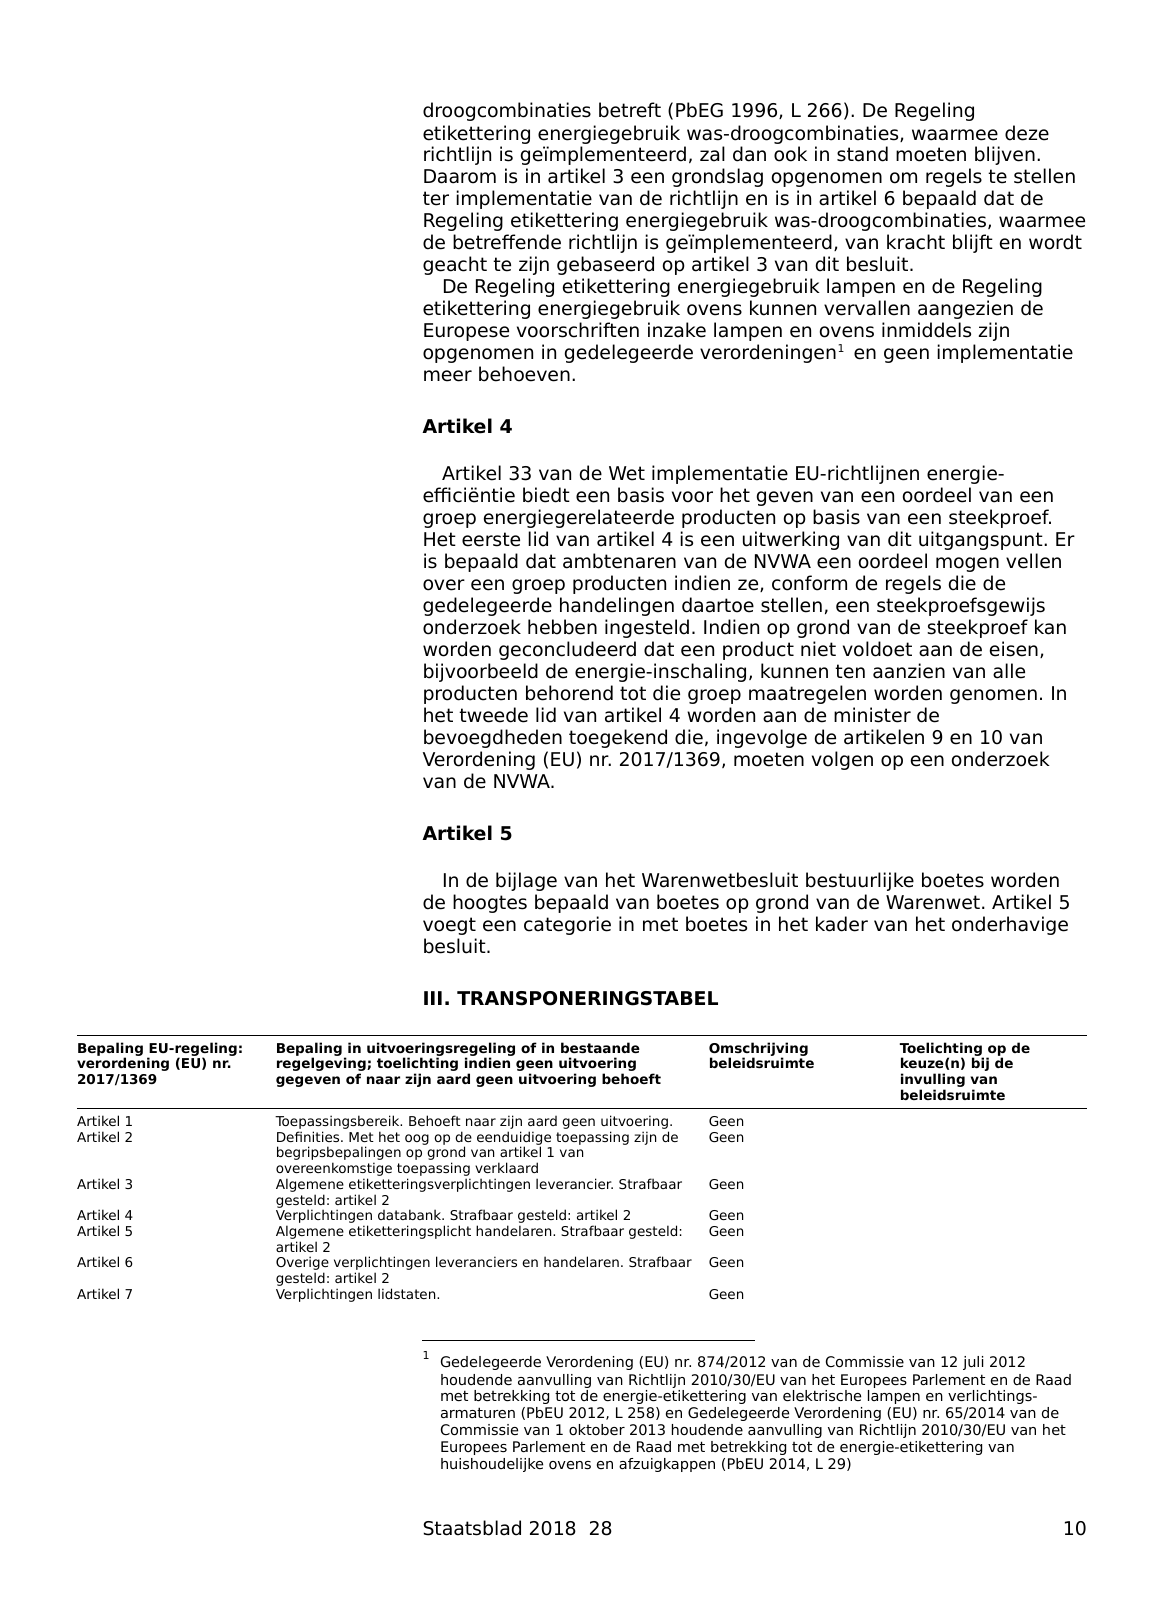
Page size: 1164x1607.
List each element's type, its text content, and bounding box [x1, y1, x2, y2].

table_cell Artikel 3 [77, 1177, 270, 1208]
table_cell Artikel 4 [77, 1208, 270, 1224]
table_cell Artikel 5 [77, 1224, 270, 1255]
text In de bijlage van het Warenwetbesluit bestuurlijke boetes worden de hoogtes bepaald van boetes op grond van de Warenwet. Artikel 5 voegt een categorie in met boetes in het kader van het onderhavige besluit. [422, 870, 1087, 958]
table_cell Geen [703, 1208, 894, 1224]
table_cell Geen [703, 1255, 894, 1287]
table_header Bepaling EU-regeling: verordening (EU) nr. 2017/1369 [77, 1036, 270, 1108]
table_cell Verplichtingen databank. Strafbaar gesteld: artikel 2 [270, 1208, 702, 1224]
table_cell Overige verplichtingen leveranciers en handelaren. Strafbaar gesteld: artikel 2 [270, 1255, 702, 1287]
subtitle III. TRANSPONERINGSTABEL [422, 988, 1087, 1010]
table_cell Verplichtingen lidstaten. [270, 1287, 702, 1302]
table_cell Geen [703, 1224, 894, 1255]
subtitle Artikel 5 [422, 823, 1087, 845]
table_cell [894, 1287, 1087, 1302]
table_cell Algemene etiketteringsplicht handelaren. Strafbaar gesteld: artikel 2 [270, 1224, 702, 1255]
table_cell [894, 1130, 1087, 1177]
table_cell Toepassingsbereik. Behoeft naar zijn aard geen uitvoering. [270, 1109, 702, 1129]
table_cell [894, 1255, 1087, 1287]
table_cell [894, 1224, 1087, 1255]
table_cell [894, 1109, 1087, 1129]
table_cell Geen [703, 1109, 894, 1129]
table_header Toelichting op de keuze(n) bij de invulling van beleidsruimte [894, 1036, 1087, 1108]
table_cell [894, 1177, 1087, 1208]
table_cell Geen [703, 1130, 894, 1177]
table_cell Artikel 6 [77, 1255, 270, 1287]
table_cell [894, 1208, 1087, 1224]
table_cell Geen [703, 1177, 894, 1208]
table_cell Artikel 1 [77, 1109, 270, 1129]
table_cell Artikel 2 [77, 1130, 270, 1177]
text De Regeling etikettering energiegebruik lampen en de Regeling etikettering energiegebruik ovens kunnen vervallen aangezien de Europese voorschriften inzake lampen en ovens inmiddels zijn opgenomen in gedelegeerde verordeningen en geen implementatie meer behoeven. [422, 276, 1087, 386]
table_header Bepaling in uitvoeringsregeling of in bestaande regelgeving; toelichting indien geen uitvoering gegeven of naar zijn aard geen uitvoering behoeft [270, 1036, 702, 1108]
text Artikel 33 van de Wet implementatie EU-richtlijnen energie-efficiëntie biedt een basis voor het geven van een oordeel van een groep energiegerelateerde producten op basis van een steekproef. Het eerste lid van artikel 4 is een uitwerking van dit uitgangspunt. Er is bepaald dat ambtenaren van de NVWA een oordeel mogen vellen over een groep producten indien ze, conform de regels die de gedelegeerde handelingen daartoe stellen, een steekproefsgewijs onderzoek hebben ingesteld. Indien op grond van de steekproef kan worden geconcludeerd dat een product niet voldoet aan de eisen, bijvoorbeeld de energie-inschaling, kunnen ten aanzien van alle producten behorend tot die groep maatregelen worden genomen. In het tweede lid van artikel 4 worden aan de minister de bevoegdheden toegekend die, ingevolge de artikelen 9 en 10 van Verordening (EU) nr. 2017/1369, moeten volgen op een onderzoek van de NVWA. [422, 463, 1087, 793]
text droogcombinaties betreft (PbEG 1996, L 266). De Regeling etikettering energiegebruik was-droogcombinaties, waarmee deze richtlijn is geïmplementeerd, zal dan ook in stand moeten blijven. Daarom is in artikel 3 een grondslag opgenomen om regels te stellen ter implementatie van de richtlijn en is in artikel 6 bepaald dat de Regeling etikettering energiegebruik was-droogcombinaties, waarmee de betreffende richtlijn is geïmplementeerd, van kracht blijft en wordt geacht te zijn gebaseerd op artikel 3 van dit besluit. [422, 100, 1087, 276]
table_cell Geen [703, 1287, 894, 1302]
table_cell Definities. Met het oog op de eenduidige toepassing zijn de begripsbepalingen op grond van artikel 1 van overeenkomstige toepassing verklaard [270, 1130, 702, 1177]
text Gedelegeerde Verordening (EU) nr. 874/2012 van de Commissie van 12 juli 2012 houdende aanvulling van Richtlijn 2010/30/EU van het Europees Parlement en de Raad met betrekking tot de energie-etikettering van elektrische lampen en verlichtings-armaturen (PbEU 2012, L 258) en Gedelegeerde Verordening (EU) nr. 65/2014 van de Commissie van 1 oktober 2013 houdende aanvulling van Richtlijn 2010/30/EU van het Europees Parlement en de Raad met betrekking tot de energie-etikettering van huishoudelijke ovens en afzuigkappen (PbEU 2014, L 29) [422, 1349, 1087, 1473]
table_cell Algemene etiketteringsverplichtingen leverancier. Strafbaar gesteld: artikel 2 [270, 1177, 702, 1208]
subtitle Artikel 4 [422, 416, 1087, 438]
table_cell Artikel 7 [77, 1287, 270, 1302]
table_header Omschrijving beleidsruimte [703, 1036, 894, 1108]
